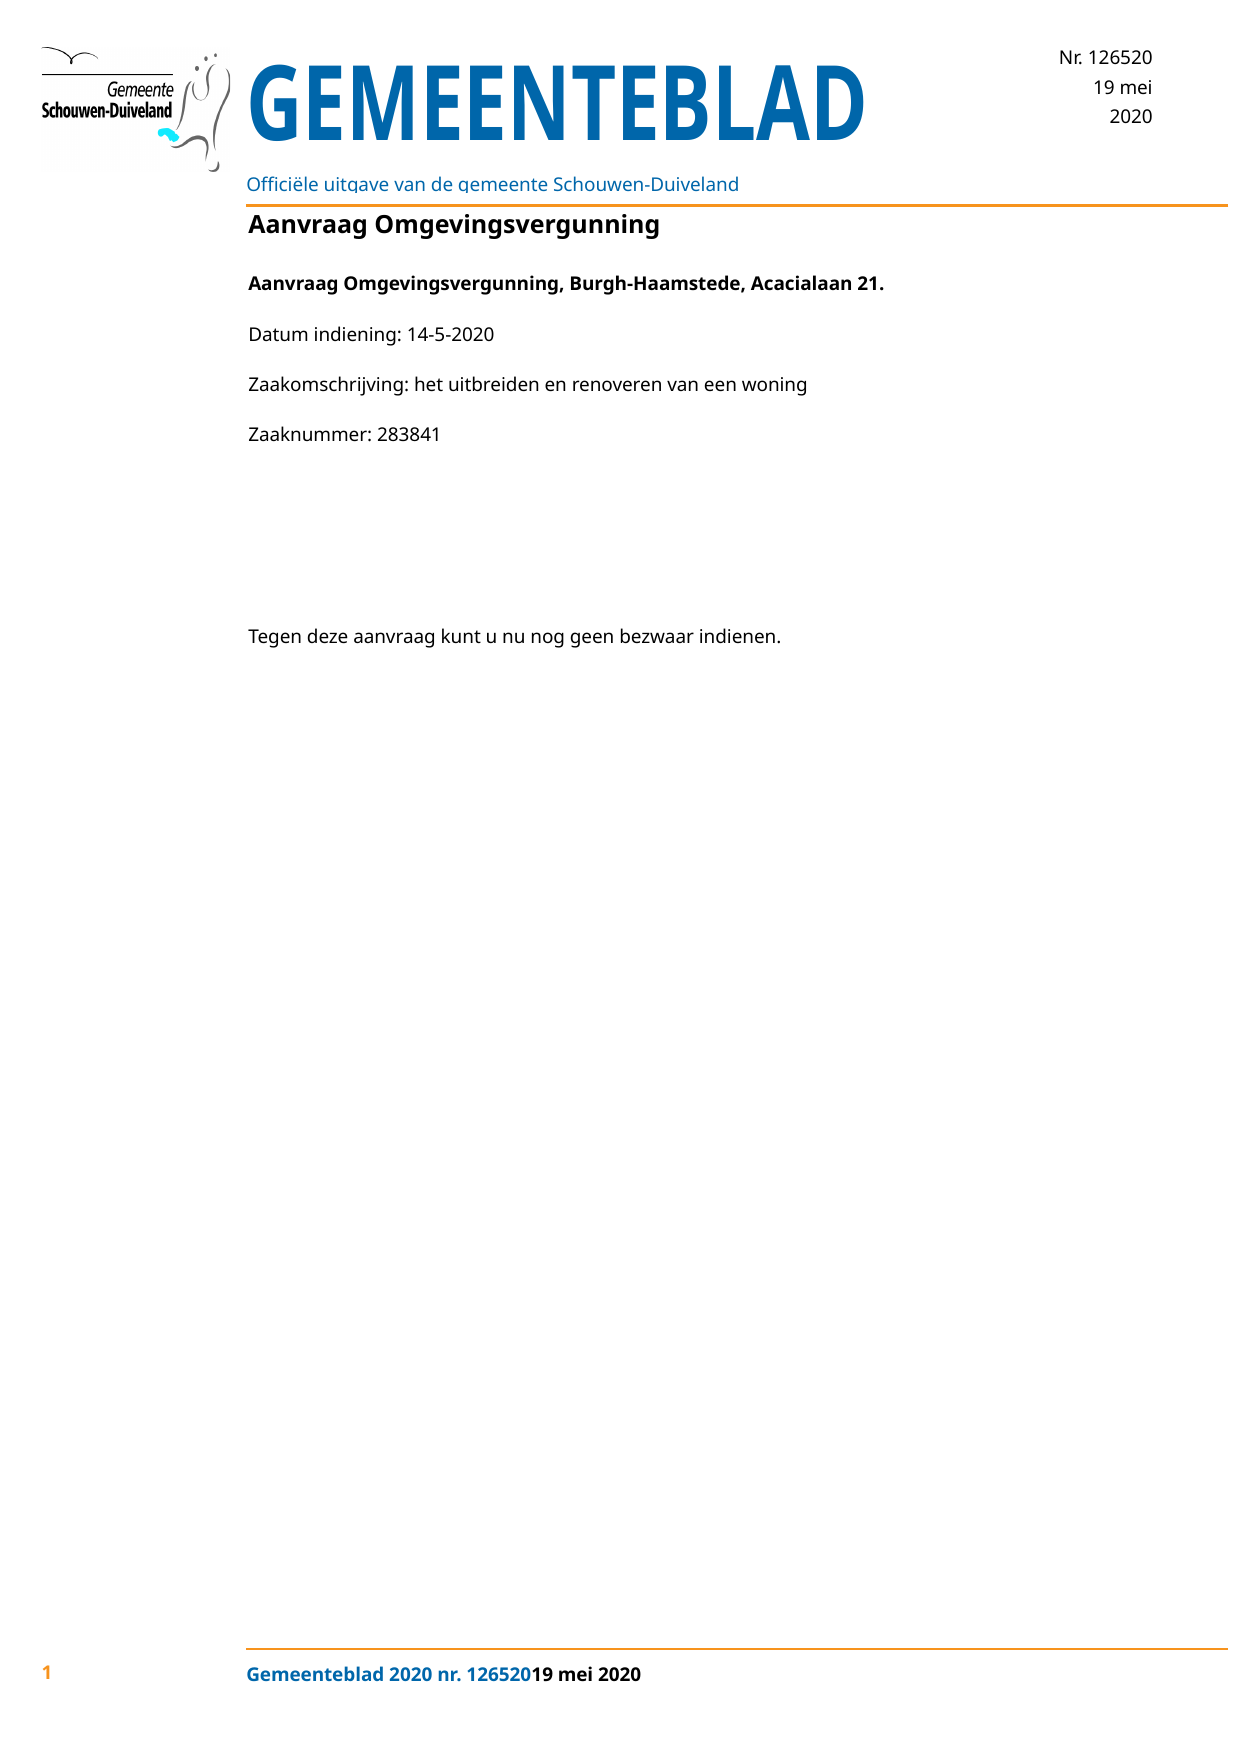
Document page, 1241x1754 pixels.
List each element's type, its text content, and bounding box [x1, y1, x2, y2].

picture [41, 47, 231, 172]
text Zaakomschrijving: het uitbreiden en renoveren van een woning [248, 371, 1152, 397]
text Zaaknummer: 283841 [248, 422, 1152, 447]
text Aanvraag Omgevingsvergunning, Burgh-Haamstede, Acacialaan 21. [248, 270, 1152, 296]
text Tegen deze aanvraag kunt u nu nog geen bezwaar indienen. [248, 623, 1152, 649]
text Aanvraag Omgevingsvergunning [248, 207, 1152, 241]
text Datum indiening: 14-5-2020 [248, 321, 1152, 346]
